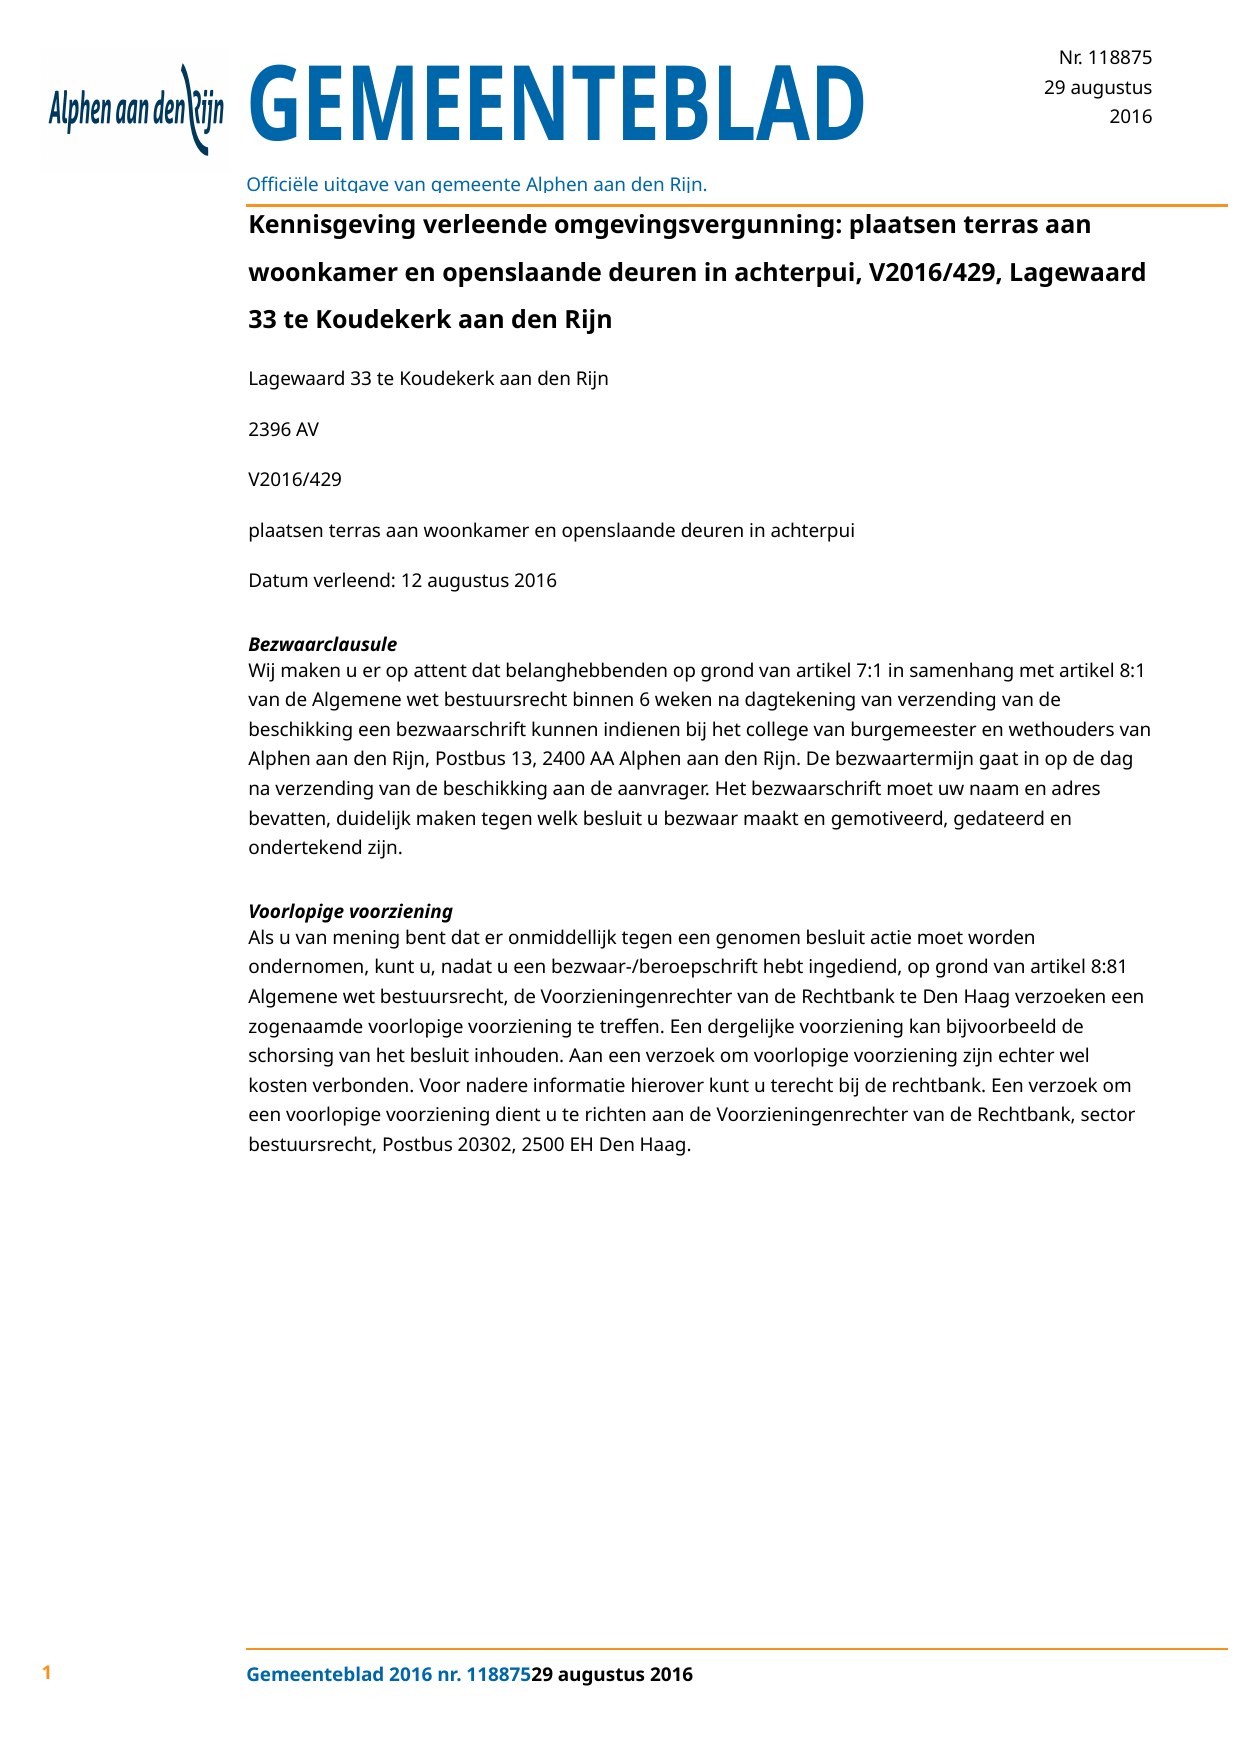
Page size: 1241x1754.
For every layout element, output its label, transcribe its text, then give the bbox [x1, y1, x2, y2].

text 2396 AV [248, 416, 1152, 442]
text Als u van mening bent dat er onmiddellijk tegen een genomen besluit actie moet worden ondernomen, kunt u, nadat u een bezwaar-/beroepschrift hebt ingediend, op grond van artikel 8:81 Algemene wet bestuursrecht, de Voorzieningenrechter van de Rechtbank te Den Haag verzoeken een zogenaamde voorlopige voorziening te treffen. Een dergelijke voorziening kan bijvoorbeeld de schorsing van het besluit inhouden. Aan een verzoek om voorlopige voorziening zijn echter wel kosten verbonden. Voor nadere informatie hierover kunt u terecht bij de rechtbank. Een verzoek om een voorlopige voorziening dient u te richten aan de Voorzieningenrechter van de Rechtbank, sector bestuursrecht, Postbus 20302, 2500 EH Den Haag. [248, 924, 1152, 1157]
text Lagewaard 33 te Koudekerk aan den Rijn [248, 366, 1152, 391]
text Bezwaarclausule [248, 631, 1152, 657]
text V2016/429 [248, 466, 1152, 492]
text plaatsen terras aan woonkamer en openslaande deuren in achterpui [248, 517, 1152, 542]
picture [41, 47, 231, 172]
text Voorlopige voorziening [248, 898, 1152, 924]
text Wij maken u er op attent dat belanghebbenden op grond van artikel 7:1 in samenhang met artikel 8:1 van de Algemene wet bestuursrecht binnen 6 weken na dagtekening van verzending van de beschikking een bezwaarschrift kunnen indienen bij het college van burgemeester en wethouders van Alphen aan den Rijn, Postbus 13, 2400 AA Alphen aan den Rijn. De bezwaartermijn gaat in op de dag na verzending van de beschikking aan de aanvrager. Het bezwaarschrift moet uw naam en adres bevatten, duidelijk maken tegen welk besluit u bezwaar maakt en gemotiveerd, gedateerd en ondertekend zijn. [248, 657, 1152, 860]
text Datum verleend: 12 augustus 2016 [248, 567, 1152, 593]
text Kennisgeving verleende omgevingsvergunning: plaatsen terras aan woonkamer en openslaande deuren in achterpui, V2016/429, Lagewaard 33 te Koudekerk aan den Rijn [248, 207, 1152, 336]
